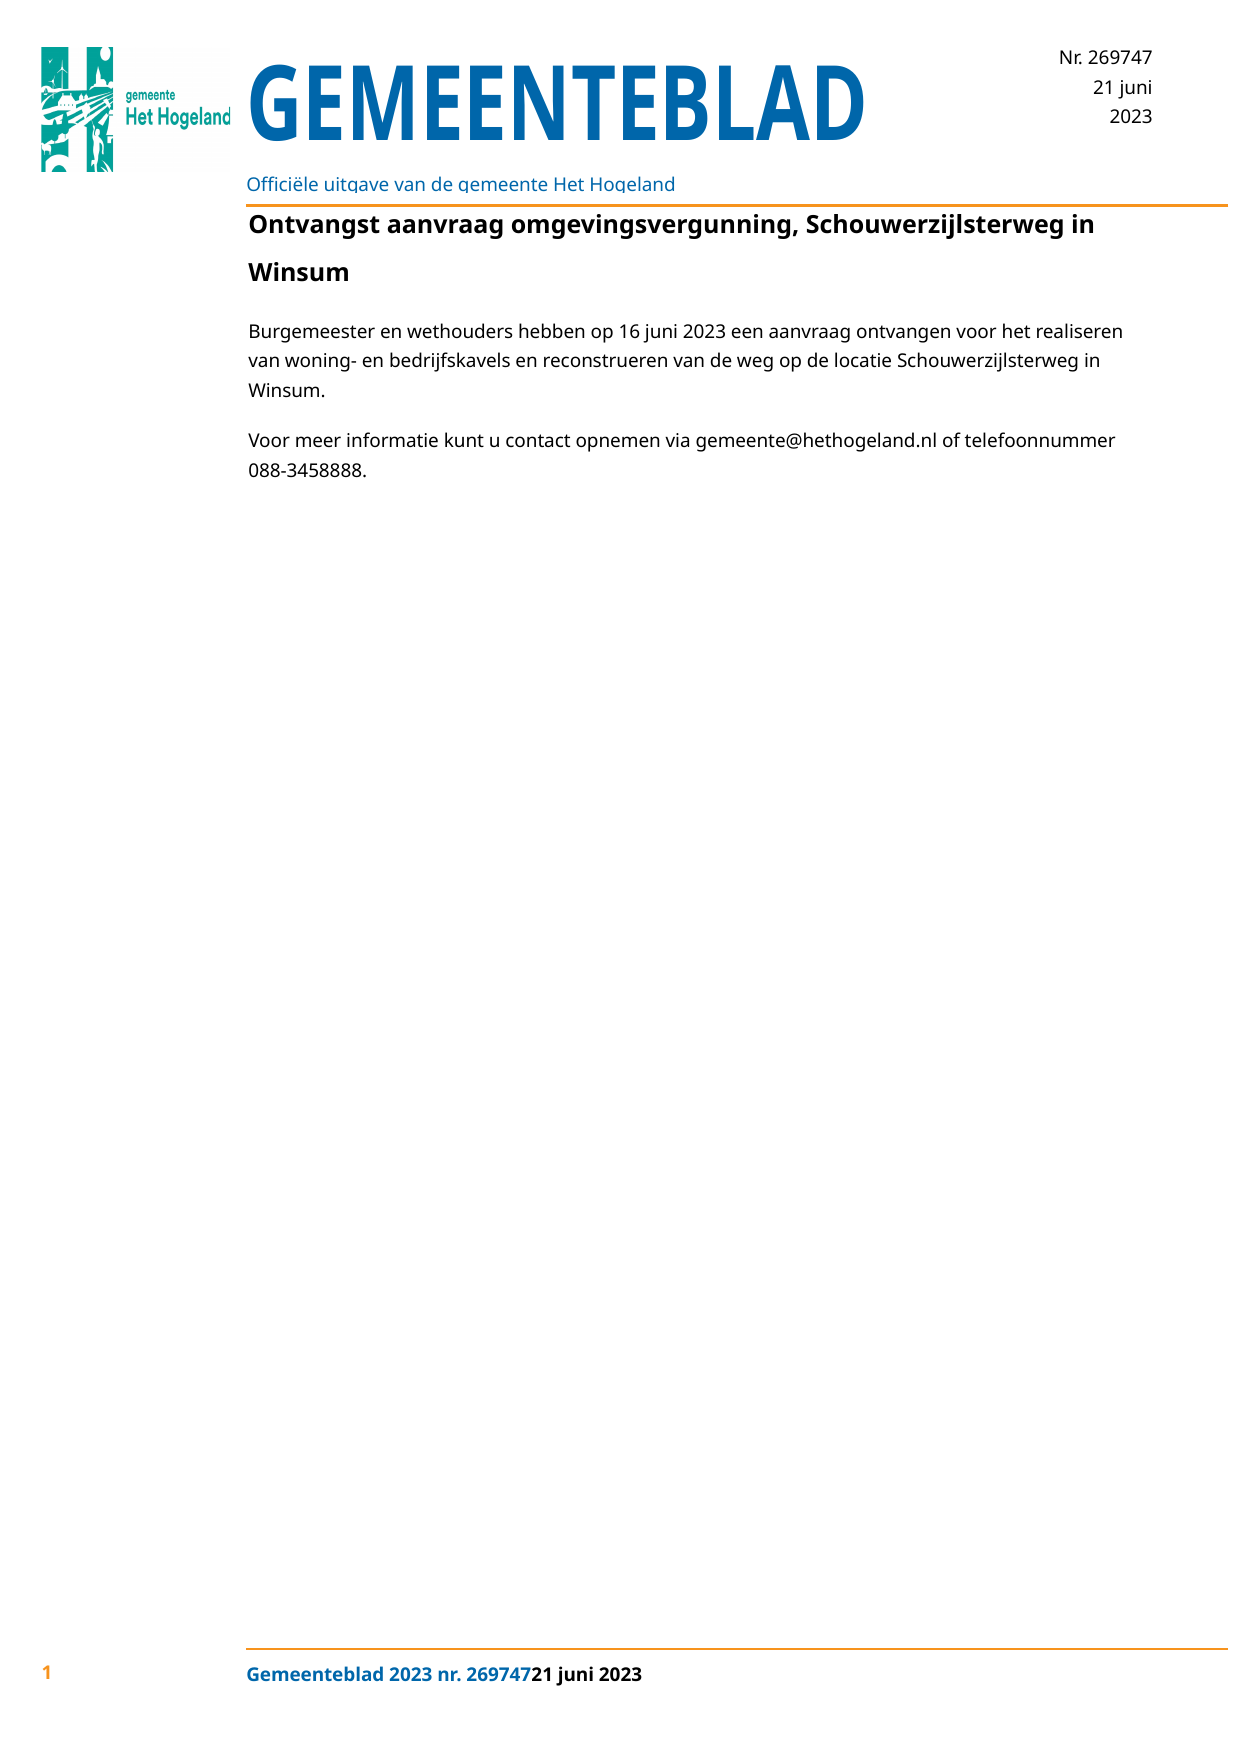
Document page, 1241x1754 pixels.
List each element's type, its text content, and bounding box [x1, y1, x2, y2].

text Voor meer informatie kunt u contact opnemen via gemeente@hethogeland.nl of telefoonnummer 088-3458888. [248, 427, 1152, 483]
text Ontvangst aanvraag omgevingsvergunning, Schouwerzijlsterweg in Winsum [248, 207, 1152, 288]
picture [41, 47, 231, 172]
text Burgemeester en wethouders hebben op 16 juni 2023 een aanvraag ontvangen voor het realiseren van woning- en bedrijfskavels en reconstrueren van de weg op de locatie Schouwerzijlsterweg in Winsum. [248, 318, 1152, 403]
